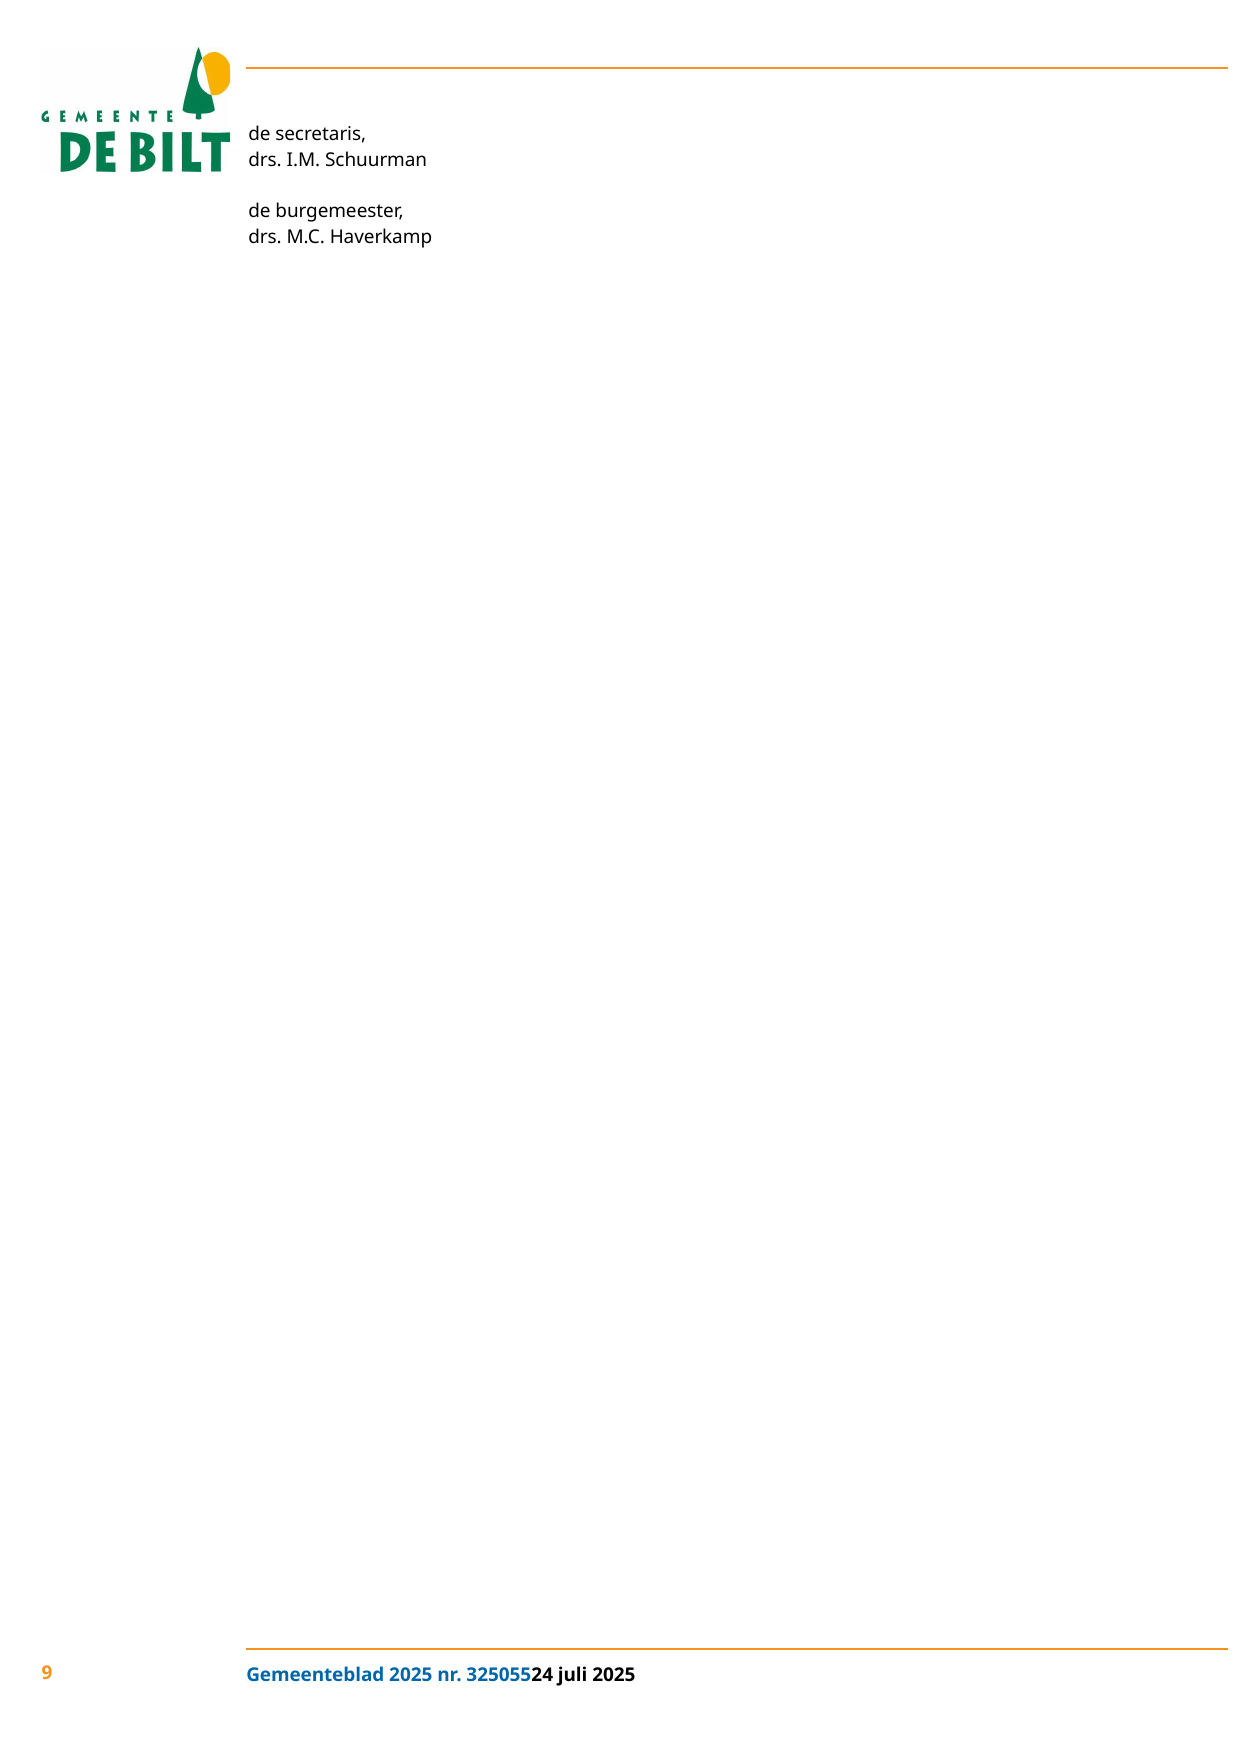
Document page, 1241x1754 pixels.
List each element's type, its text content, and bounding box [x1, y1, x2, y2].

text de burgemeester, [248, 198, 1152, 223]
text de secretaris, [248, 121, 1152, 146]
text drs. M.C. Haverkamp [248, 223, 1152, 249]
picture [41, 47, 231, 172]
text drs. I.M. Schuurman [248, 146, 1152, 172]
